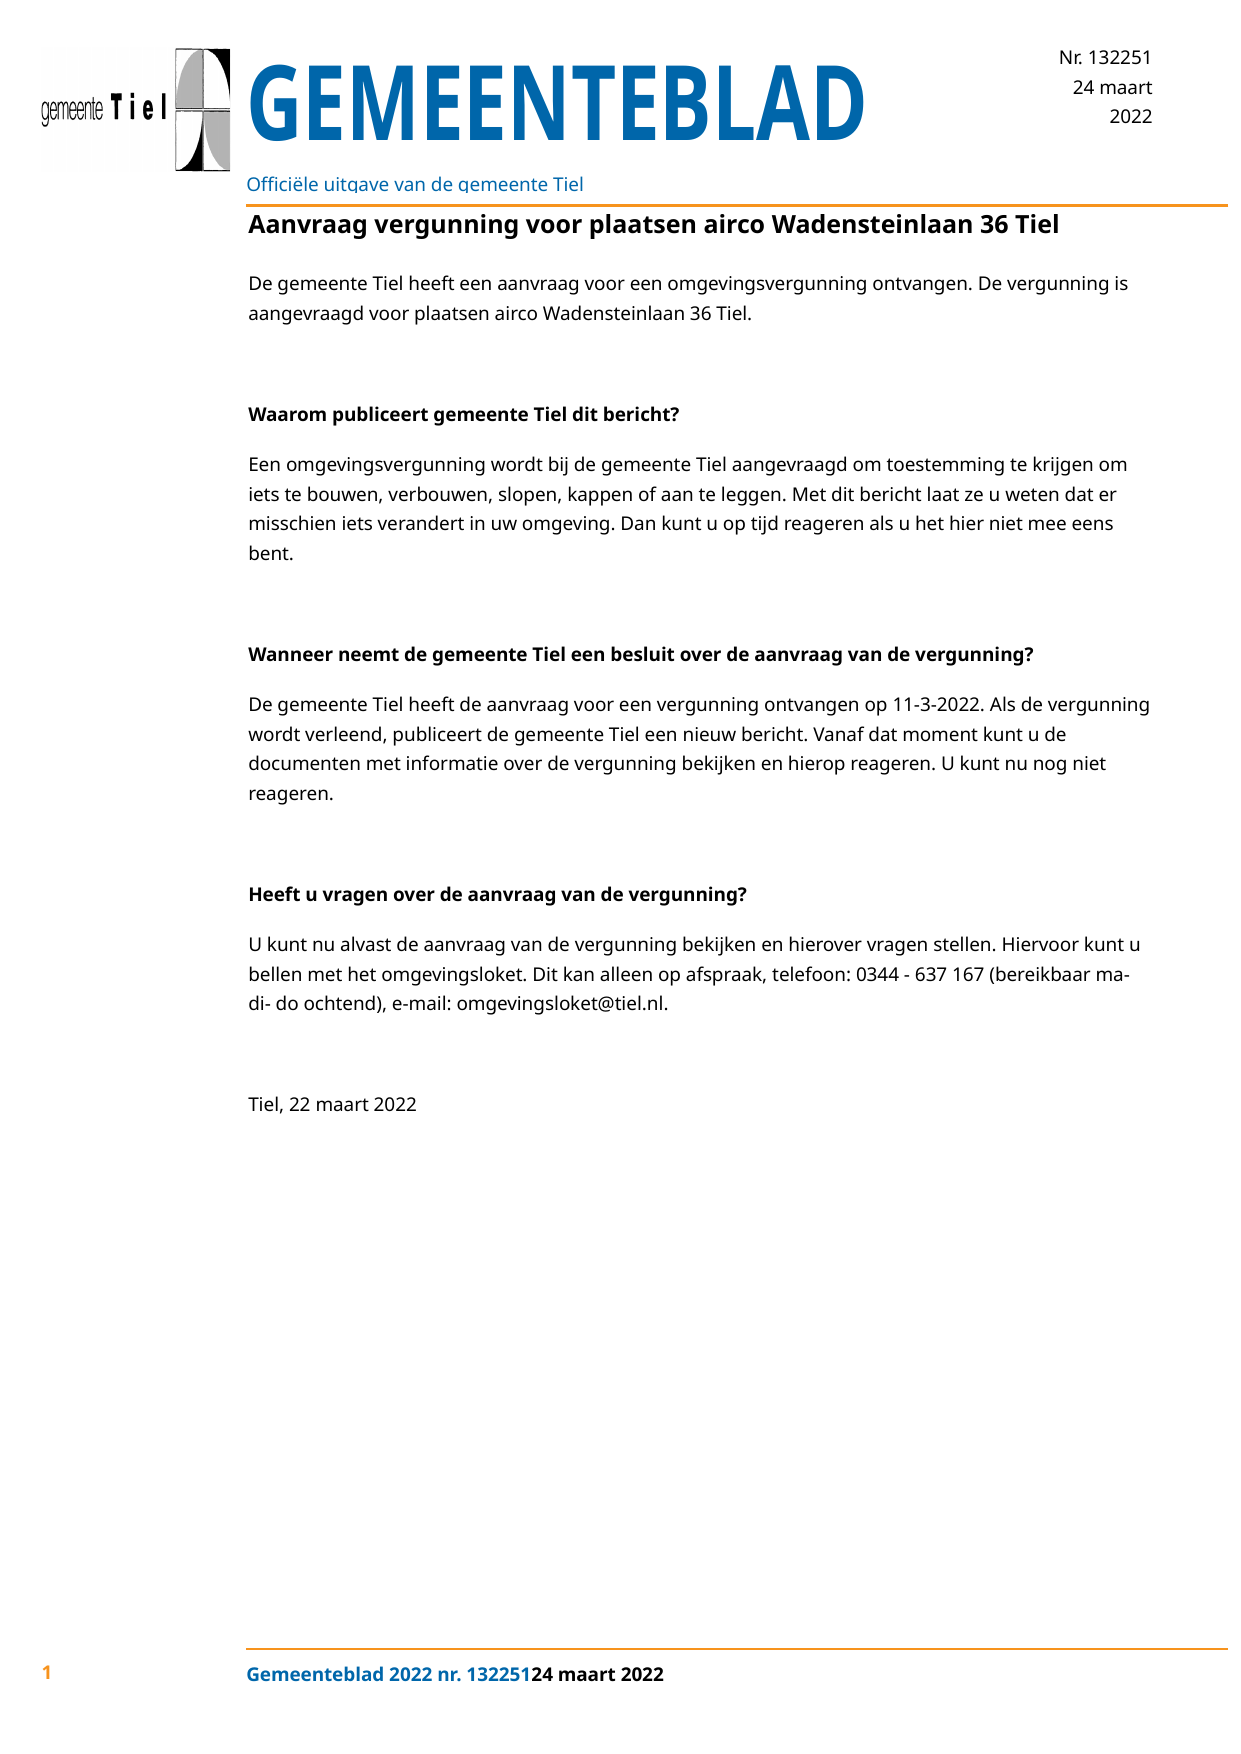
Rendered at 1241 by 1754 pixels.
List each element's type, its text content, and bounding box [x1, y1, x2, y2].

text Aanvraag vergunning voor plaatsen airco Wadensteinlaan 36 Tiel [248, 207, 1152, 241]
text Een omgevingsvergunning wordt bij de gemeente Tiel aangevraagd om toestemming te krijgen om iets te bouwen, verbouwen, slopen, kappen of aan te leggen. Met dit bericht laat ze u weten dat er misschien iets verandert in uw omgeving. Dan kunt u op tijd reageren als u het hier niet mee eens bent. [248, 451, 1152, 566]
text U kunt nu alvast de aanvraag van de vergunning bekijken en hierover vragen stellen. Hiervoor kunt u bellen met het omgevingsloket. Dit kan alleen op afspraak, telefoon: 0344 - 637 167 (bereikbaar ma-di- do ochtend), e-mail: omgevingsloket@tiel.nl. [248, 931, 1152, 1016]
picture [41, 47, 231, 172]
text De gemeente Tiel heeft de aanvraag voor een vergunning ontvangen op 11-3-2022. Als de vergunning wordt verleend, publiceert de gemeente Tiel een nieuw bericht. Vanaf dat moment kunt u de documenten met informatie over de vergunning bekijken en hierop reageren. U kunt nu nog niet reageren. [248, 691, 1152, 806]
text Wanneer neemt de gemeente Tiel een besluit over de aanvraag van de vergunning? [248, 641, 1152, 666]
text Tiel, 22 maart 2022 [248, 1091, 1152, 1117]
text Heeft u vragen over de aanvraag van de vergunning? [248, 881, 1152, 906]
text De gemeente Tiel heeft een aanvraag voor een omgevingsvergunning ontvangen. De vergunning is aangevraagd voor plaatsen airco Wadensteinlaan 36 Tiel. [248, 270, 1152, 326]
text Waarom publiceert gemeente Tiel dit bericht? [248, 401, 1152, 426]
